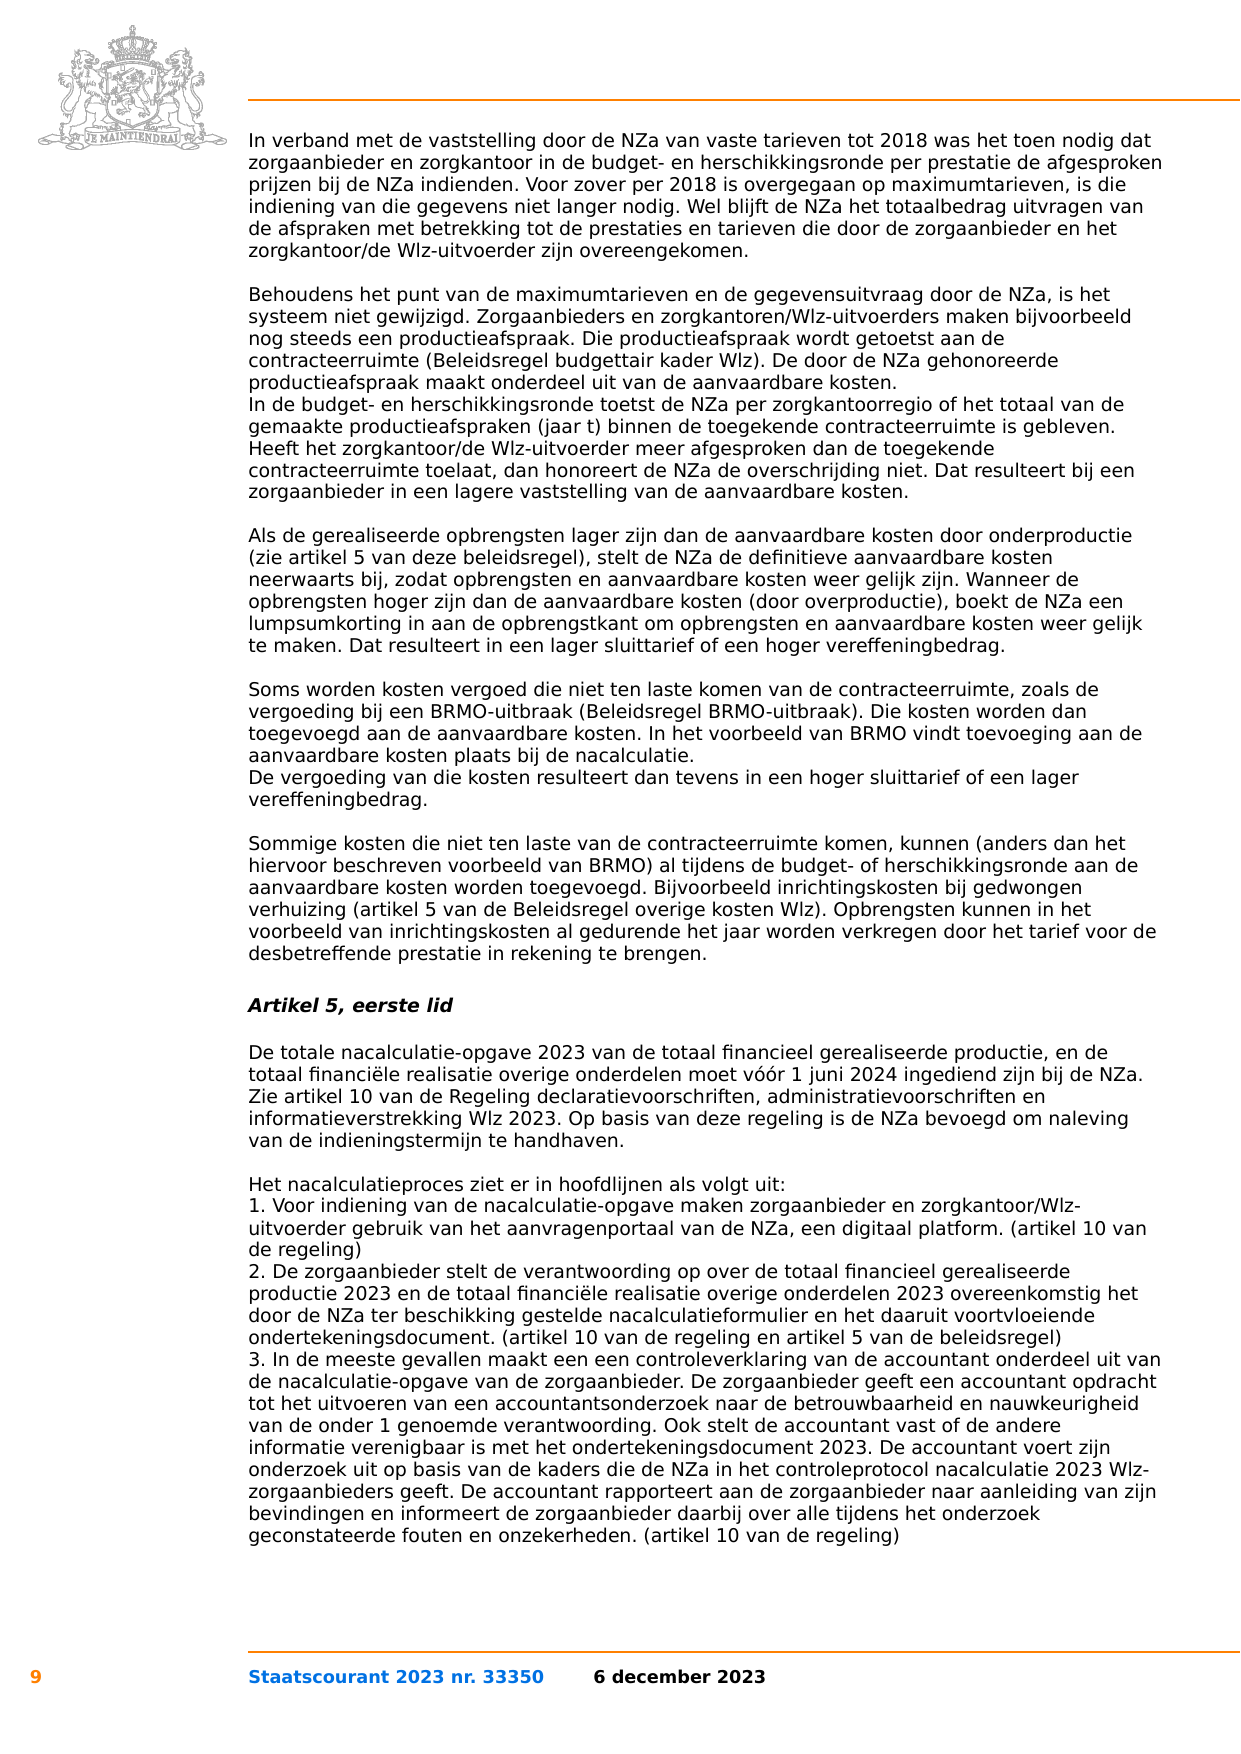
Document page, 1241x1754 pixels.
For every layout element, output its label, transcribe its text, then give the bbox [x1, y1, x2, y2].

text Behoudens het punt van de maximumtarieven en de gegevensuitvraag door de NZa, is het systeem niet gewijzigd. Zorgaanbieders en zorgkantoren/Wlz-uitvoerders maken bijvoorbeeld nog steeds een productieafspraak. Die productieafspraak wordt getoetst aan de contracteerruimte (Beleidsregel budgettair kader Wlz). De door de NZa gehonoreerde productieafspraak maakt onderdeel uit van de aanvaardbare kosten. [248, 284, 1163, 393]
text 2. De zorgaanbieder stelt de verantwoording op over de totaal financieel gerealiseerde productie 2023 en de totaal financiële realisatie overige onderdelen 2023 overeenkomstig het door de NZa ter beschikking gestelde nacalculatieformulier en het daaruit voortvloeiende ondertekeningsdocument. (artikel 10 van de regeling en artikel 5 van de beleidsregel) [248, 1261, 1163, 1349]
text Sommige kosten die niet ten laste van de contracteerruimte komen, kunnen (anders dan het hiervoor beschreven voorbeeld van BRMO) al tijdens de budget- of herschikkingsronde aan de aanvaardbare kosten worden toegevoegd. Bijvoorbeeld inrichtingskosten bij gedwongen verhuizing (artikel 5 van de Beleidsregel overige kosten Wlz). Opbrengsten kunnen in het voorbeeld van inrichtingskosten al gedurende het jaar worden verkregen door het tarief voor de desbetreffende prestatie in rekening te brengen. [248, 833, 1163, 965]
text 3. In de meeste gevallen maakt een een controleverklaring van de accountant onderdeel uit van de nacalculatie-opgave van de zorgaanbieder. De zorgaanbieder geeft een accountant opdracht tot het uitvoeren van een accountantsonderzoek naar de betrouwbaarheid en nauwkeurigheid van de onder 1 genoemde verantwoording. Ook stelt de accountant vast of de andere informatie verenigbaar is met het ondertekeningsdocument 2023. De accountant voert zijn onderzoek uit op basis van de kaders die de NZa in het controleprotocol nacalculatie 2023 Wlz-zorgaanbieders geeft. De accountant rapporteert aan de zorgaanbieder naar aanleiding van zijn bevindingen en informeert de zorgaanbieder daarbij over alle tijdens het onderzoek geconstateerde fouten en onzekerheden. (artikel 10 van de regeling) [248, 1349, 1163, 1547]
picture [38, 25, 227, 150]
text De totale nacalculatie-opgave 2023 van de totaal financieel gerealiseerde productie, en de totaal financiële realisatie overige onderdelen moet vóór 1 juni 2024 ingediend zijn bij de NZa. Zie artikel 10 van de Regeling declaratievoorschriften, administratievoorschriften en informatieverstrekking Wlz 2023. Op basis van deze regeling is de NZa bevoegd om naleving van de indieningstermijn te handhaven. [248, 1042, 1163, 1152]
text Als de gerealiseerde opbrengsten lager zijn dan de aanvaardbare kosten door onderproductie (zie artikel 5 van deze beleidsregel), stelt de NZa de definitieve aanvaardbare kosten neerwaarts bij, zodat opbrengsten en aanvaardbare kosten weer gelijk zijn. Wanneer de opbrengsten hoger zijn dan de aanvaardbare kosten (door overproductie), boekt de NZa een lumpsumkorting in aan de opbrengstkant om opbrengsten en aanvaardbare kosten weer gelijk te maken. Dat resulteert in een lager sluittarief of een hoger vereffeningbedrag. [248, 525, 1163, 657]
text Soms worden kosten vergoed die niet ten laste komen van de contracteerruimte, zoals de vergoeding bij een BRMO-uitbraak (Beleidsregel BRMO-uitbraak). Die kosten worden dan toegevoegd aan de aanvaardbare kosten. In het voorbeeld van BRMO vindt toevoeging aan de aanvaardbare kosten plaats bij de nacalculatie. [248, 679, 1163, 767]
text In de budget- en herschikkingsronde toetst de NZa per zorgkantoorregio of het totaal van de gemaakte productieafspraken (jaar t) binnen de toegekende contracteerruimte is gebleven. Heeft het zorgkantoor/de Wlz-uitvoerder meer afgesproken dan de toegekende contracteerruimte toelaat, dan honoreert de NZa de overschrijding niet. Dat resulteert bij een zorgaanbieder in een lagere vaststelling van de aanvaardbare kosten. [248, 393, 1163, 503]
text In verband met de vaststelling door de NZa van vaste tarieven tot 2018 was het toen nodig dat zorgaanbieder en zorgkantoor in de budget- en herschikkingsronde per prestatie de afgesproken prijzen bij de NZa indienden. Voor zover per 2018 is overgegaan op maximumtarieven, is die indiening van die gegevens niet langer nodig. Wel blijft de NZa het totaalbedrag uitvragen van de afspraken met betrekking tot de prestaties en tarieven die door de zorgaanbieder en het zorgkantoor/de Wlz-uitvoerder zijn overeengekomen. [248, 130, 1163, 262]
text Het nacalculatieproces ziet er in hoofdlijnen als volgt uit: [248, 1173, 1163, 1195]
text 1. Voor indiening van de nacalculatie-opgave maken zorgaanbieder en zorgkantoor/Wlz-uitvoerder gebruik van het aanvragenportaal van de NZa, een digitaal platform. (artikel 10 van de regeling) [248, 1195, 1163, 1261]
subtitle Artikel 5, eerste lid [248, 995, 1163, 1017]
text De vergoeding van die kosten resulteert dan tevens in een hoger sluittarief of een lager vereffeningbedrag. [248, 767, 1163, 811]
